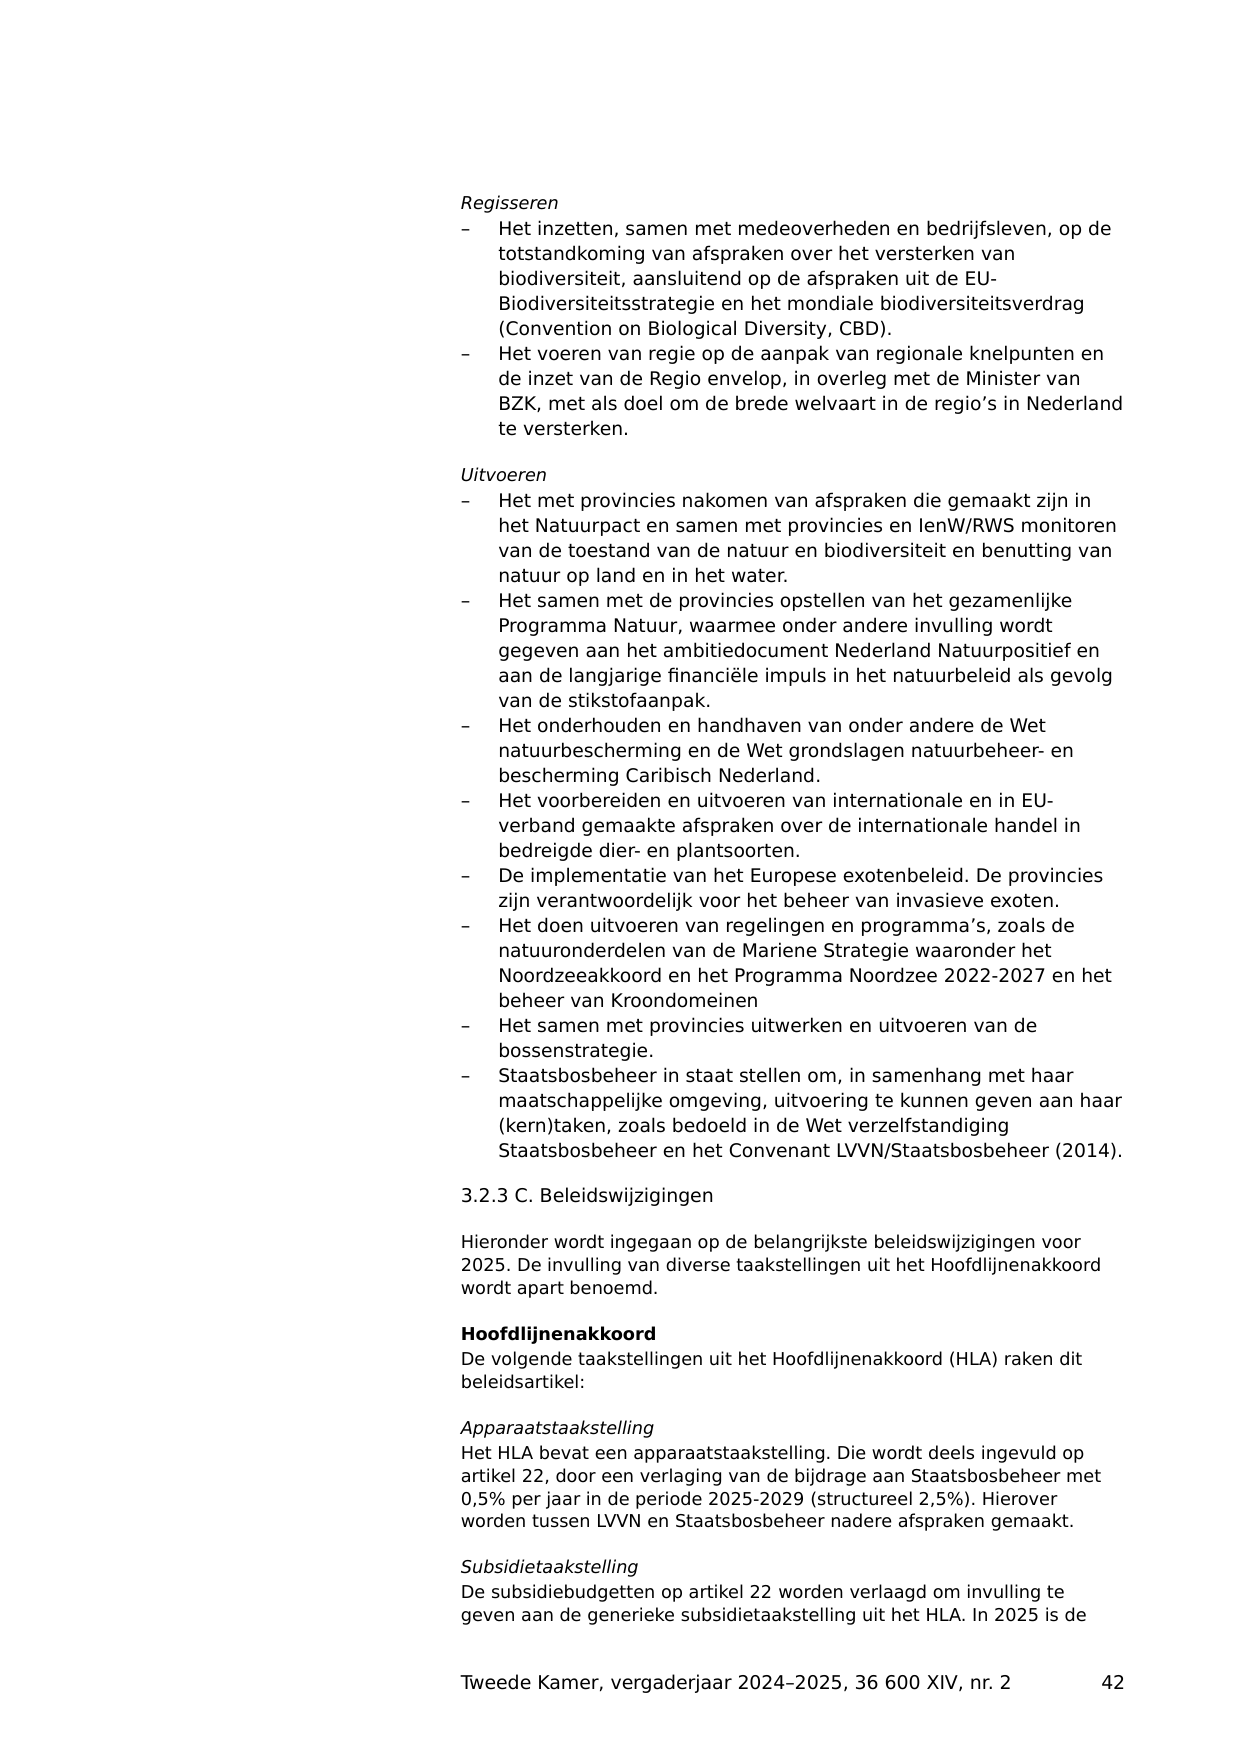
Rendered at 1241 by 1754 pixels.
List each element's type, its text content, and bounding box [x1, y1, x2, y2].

text De volgende taakstellingen uit het Hoofdlijnenakkoord (HLA) raken dit beleidsartikel: [461, 1347, 1125, 1393]
list Het onderhouden en handhaven van onder andere de Wet natuurbescherming en de Wet grondslagen natuurbeheer- en bescherming Caribisch Nederland. [461, 713, 1125, 788]
list Het voorbereiden en uitvoeren van internationale en in EU-verband gemaakte afspraken over de internationale handel in bedreigde dier- en plantsoorten. [461, 788, 1125, 863]
list Het samen met provincies uitwerken en uitvoeren van de bossenstrategie. [461, 1013, 1125, 1063]
list Het met provincies nakomen van afspraken die gemaakt zijn in het Natuurpact en samen met provincies en IenW/RWS monitoren van de toestand van de natuur en biodiversiteit en benutting van natuur op land en in het water. [461, 488, 1125, 588]
list De implementatie van het Europese exotenbeleid. De provincies zijn verantwoordelijk voor het beheer van invasieve exoten. [461, 863, 1125, 913]
list Het inzetten, samen met medeoverheden en bedrijfsleven, op de totstandkoming van afspraken over het versterken van biodiversiteit, aansluitend op de afspraken uit de EU-Biodiversiteitsstrategie en het mondiale biodiversiteitsverdrag (Convention on Biological Diversity, CBD). [461, 216, 1125, 341]
title 3.2.3 C. Beleidswijzigingen [461, 1185, 1125, 1207]
text Uitvoeren [461, 463, 1125, 486]
text Subsidietaakstelling [461, 1555, 1125, 1578]
list Het voeren van regie op de aanpak van regionale knelpunten en de inzet van de Regio envelop, in overleg met de Minister van BZK, met als doel om de brede welvaart in de regio’s in Nederland te versterken. [461, 341, 1125, 441]
list Staatsbosbeheer in staat stellen om, in samenhang met haar maatschappelijke omgeving, uitvoering te kunnen geven aan haar (kern)taken, zoals bedoeld in de Wet verzelfstandiging Staatsbosbeheer en het Convenant LVVN/Staatsbosbeheer (2014). [461, 1063, 1125, 1163]
list Het doen uitvoeren van regelingen en programma’s, zoals de natuuronderdelen van de Mariene Strategie waaronder het Noordzeeakkoord en het Programma Noordzee 2022-2027 en het beheer van Kroondomeinen [461, 913, 1125, 1013]
text Hoofdlijnenakkoord [461, 1322, 1125, 1345]
text Het HLA bevat een apparaatstaakstelling. Die wordt deels ingevuld op artikel 22, door een verlaging van de bijdrage aan Staatsbosbeheer met 0,5% per jaar in de periode 2025-2029 (structureel 2,5%). Hierover worden tussen LVVN en Staatsbosbeheer nadere afspraken gemaakt. [461, 1441, 1125, 1532]
text Hieronder wordt ingegaan op de belangrijkste beleidswijzigingen voor 2025. De invulling van diverse taakstellingen uit het Hoofdlijnenakkoord wordt apart benoemd. [461, 1230, 1125, 1299]
list Het samen met de provincies opstellen van het gezamenlijke Programma Natuur, waarmee onder andere invulling wordt gegeven aan het ambitiedocument Nederland Natuurpositief en aan de langjarige financiële impuls in het natuurbeleid als gevolg van de stikstofaanpak. [461, 588, 1125, 713]
text Regisseren [461, 191, 1125, 214]
text De subsidiebudgetten op artikel 22 worden verlaagd om invulling te geven aan de generieke subsidietaakstelling uit het HLA. In 2025 is de [461, 1580, 1125, 1626]
text Apparaatstaakstelling [461, 1416, 1125, 1439]
